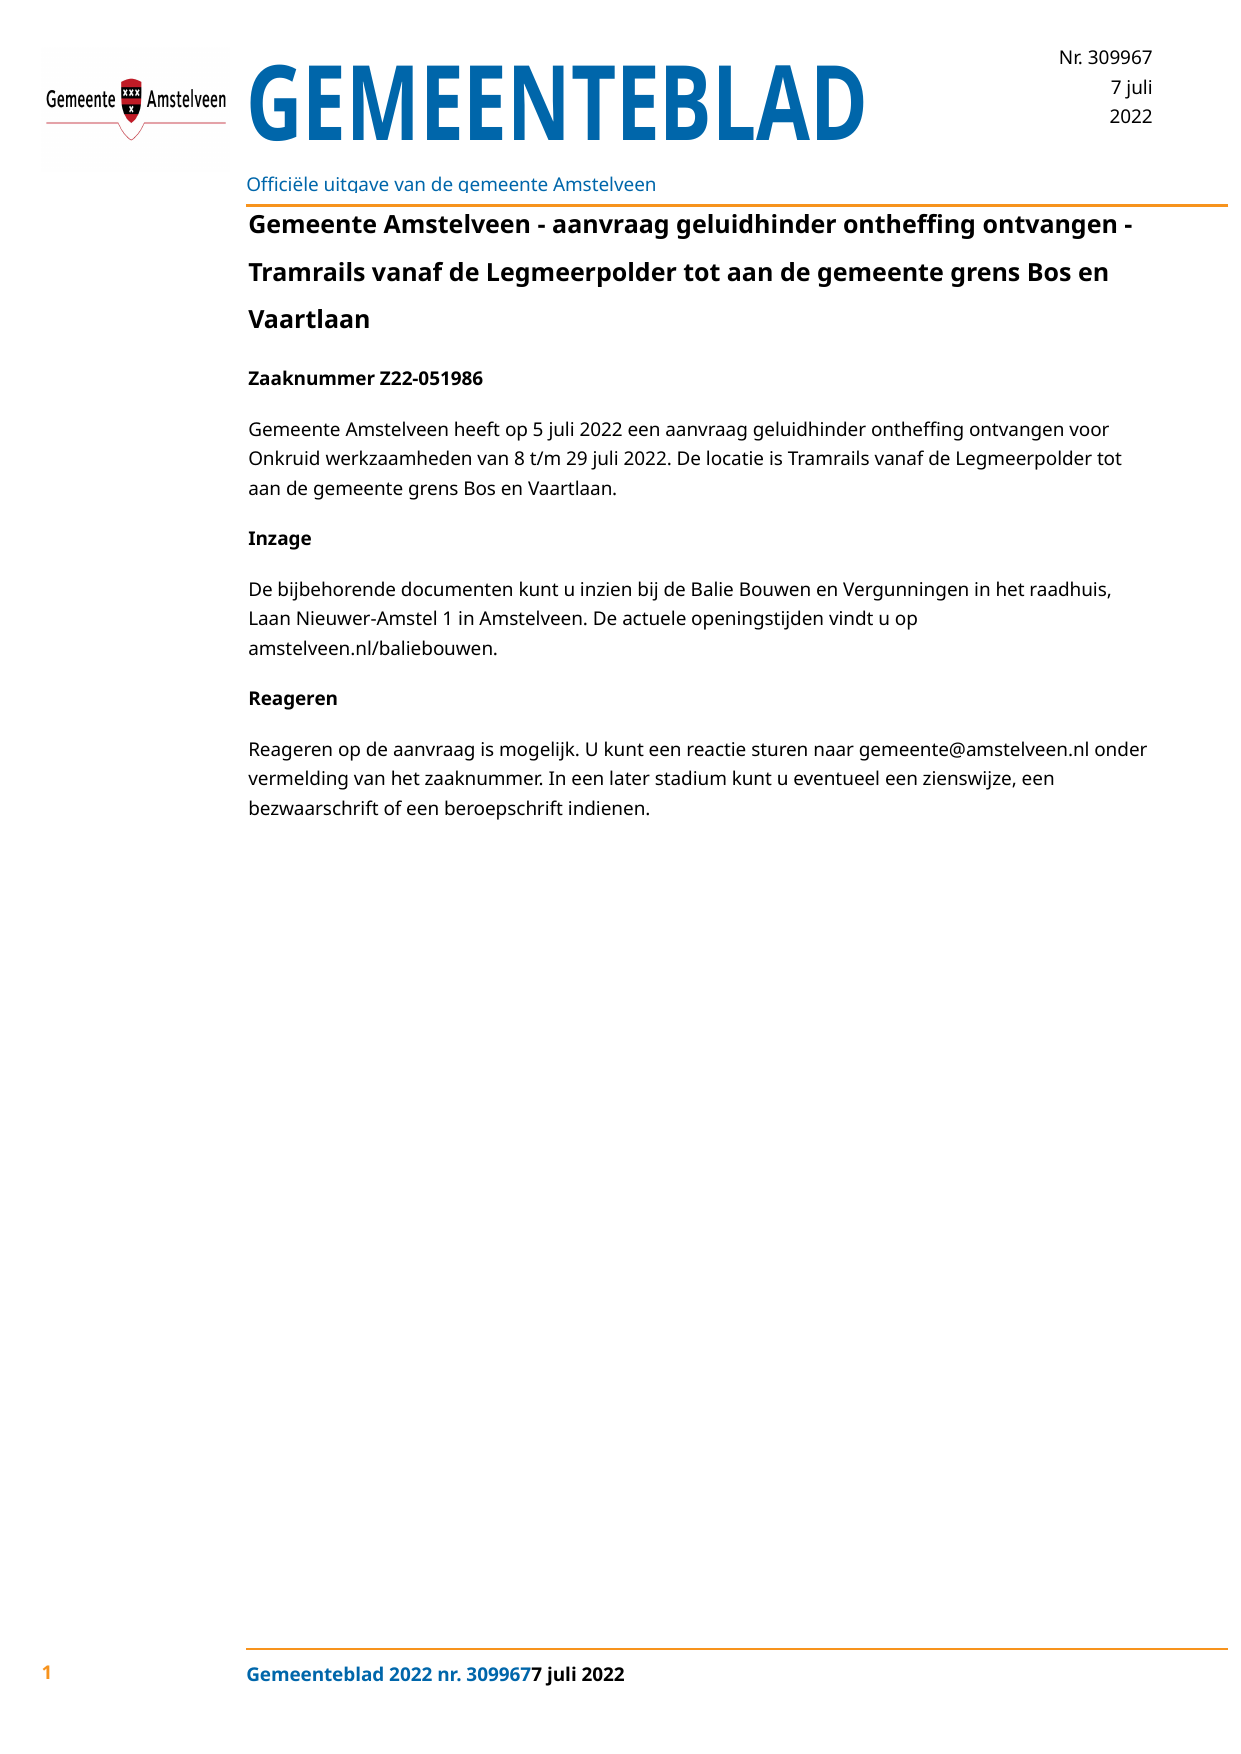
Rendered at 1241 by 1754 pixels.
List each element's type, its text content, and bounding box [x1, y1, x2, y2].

text Inzage [248, 526, 1152, 551]
text Reageren [248, 686, 1152, 711]
text Zaaknummer Z22-051986 [248, 366, 1152, 391]
text De bijbehorende documenten kunt u inzien bij de Balie Bouwen en Vergunningen in het raadhuis, Laan Nieuwer-Amstel 1 in Amstelveen. De actuele openingstijden vindt u op amstelveen.nl/baliebouwen. [248, 576, 1152, 661]
text Gemeente Amstelveen - aanvraag geluidhinder ontheffing ontvangen - Tramrails vanaf de Legmeerpolder tot aan de gemeente grens Bos en Vaartlaan [248, 207, 1152, 336]
text Reageren op de aanvraag is mogelijk. U kunt een reactie sturen naar gemeente@amstelveen.nl onder vermelding van het zaaknummer. In een later stadium kunt u eventueel een zienswijze, een bezwaarschrift of een beroepschrift indienen. [248, 736, 1152, 821]
text Gemeente Amstelveen heeft op 5 juli 2022 een aanvraag geluidhinder ontheffing ontvangen voor Onkruid werkzaamheden van 8 t/m 29 juli 2022. De locatie is Tramrails vanaf de Legmeerpolder tot aan de gemeente grens Bos en Vaartlaan. [248, 416, 1152, 501]
picture [41, 47, 231, 172]
